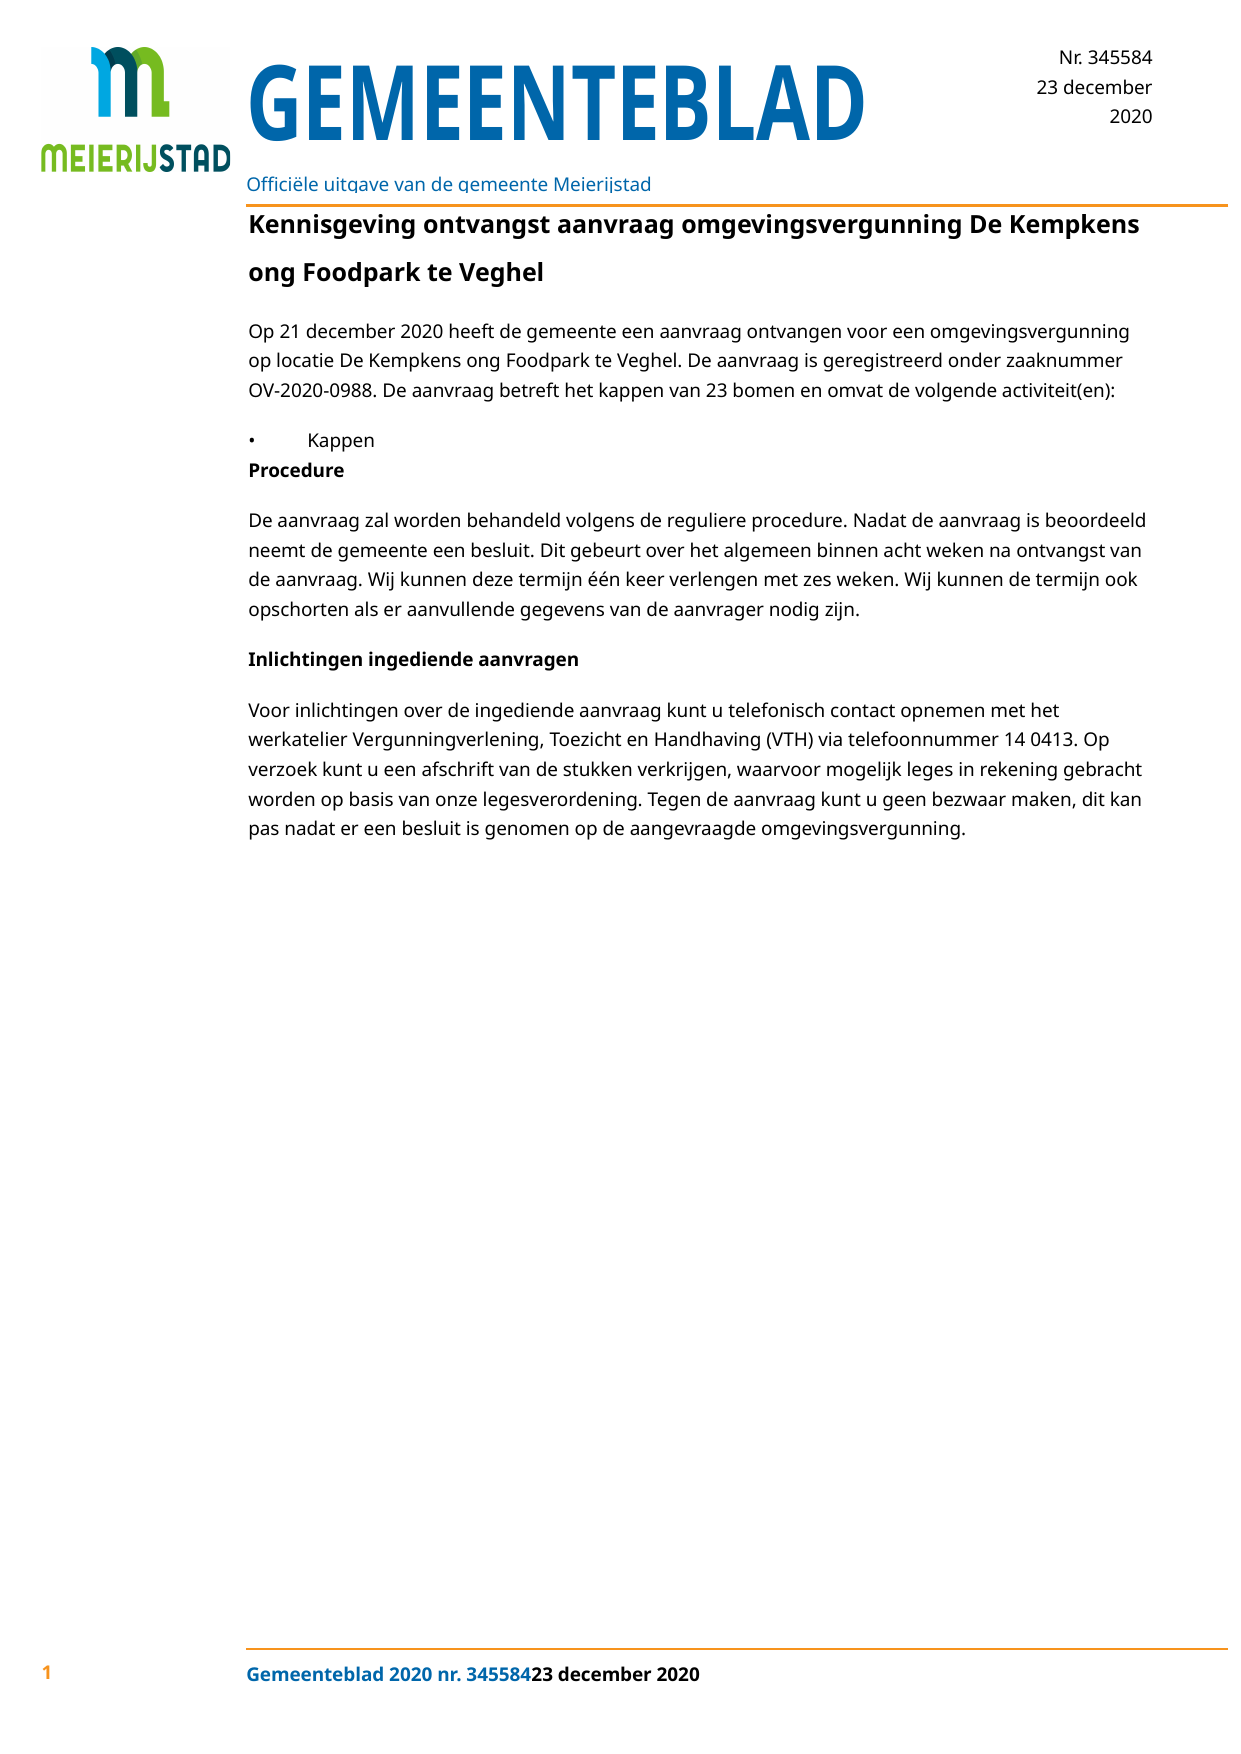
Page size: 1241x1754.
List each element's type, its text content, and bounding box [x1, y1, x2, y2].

text Procedure [248, 457, 1152, 483]
picture [41, 47, 231, 172]
text Op 21 december 2020 heeft de gemeente een aanvraag ontvangen voor een omgevingsvergunning op locatie De Kempkens ong Foodpark te Veghel. De aanvraag is geregistreerd onder zaaknummer OV-2020-0988. De aanvraag betreft het kappen van 23 bomen en omvat de volgende activiteit(en): [248, 318, 1152, 403]
text Voor inlichtingen over de ingediende aanvraag kunt u telefonisch contact opnemen met het werkatelier Vergunningverlening, Toezicht en Handhaving (VTH) via telefoonnummer 14 0413. Op verzoek kunt u een afschrift van de stukken verkrijgen, waarvoor mogelijk leges in rekening gebracht worden op basis van onze legesverordening. Tegen de aanvraag kunt u geen bezwaar maken, dit kan pas nadat er een besluit is genomen op de aangevraagde omgevingsvergunning. [248, 697, 1152, 841]
text Inlichtingen ingediende aanvragen [248, 647, 1152, 672]
text Kennisgeving ontvangst aanvraag omgevingsvergunning De Kempkens ong Foodpark te Veghel [248, 207, 1152, 288]
text De aanvraag zal worden behandeld volgens de reguliere procedure. Nadat de aanvraag is beoordeeld neemt de gemeente een besluit. Dit gebeurt over het algemeen binnen acht weken na ontvangst van de aanvraag. Wij kunnen deze termijn één keer verlengen met zes weken. Wij kunnen de termijn ook opschorten als er aanvullende gegevens van de aanvrager nodig zijn. [248, 507, 1152, 622]
list Kappen [248, 427, 1152, 453]
